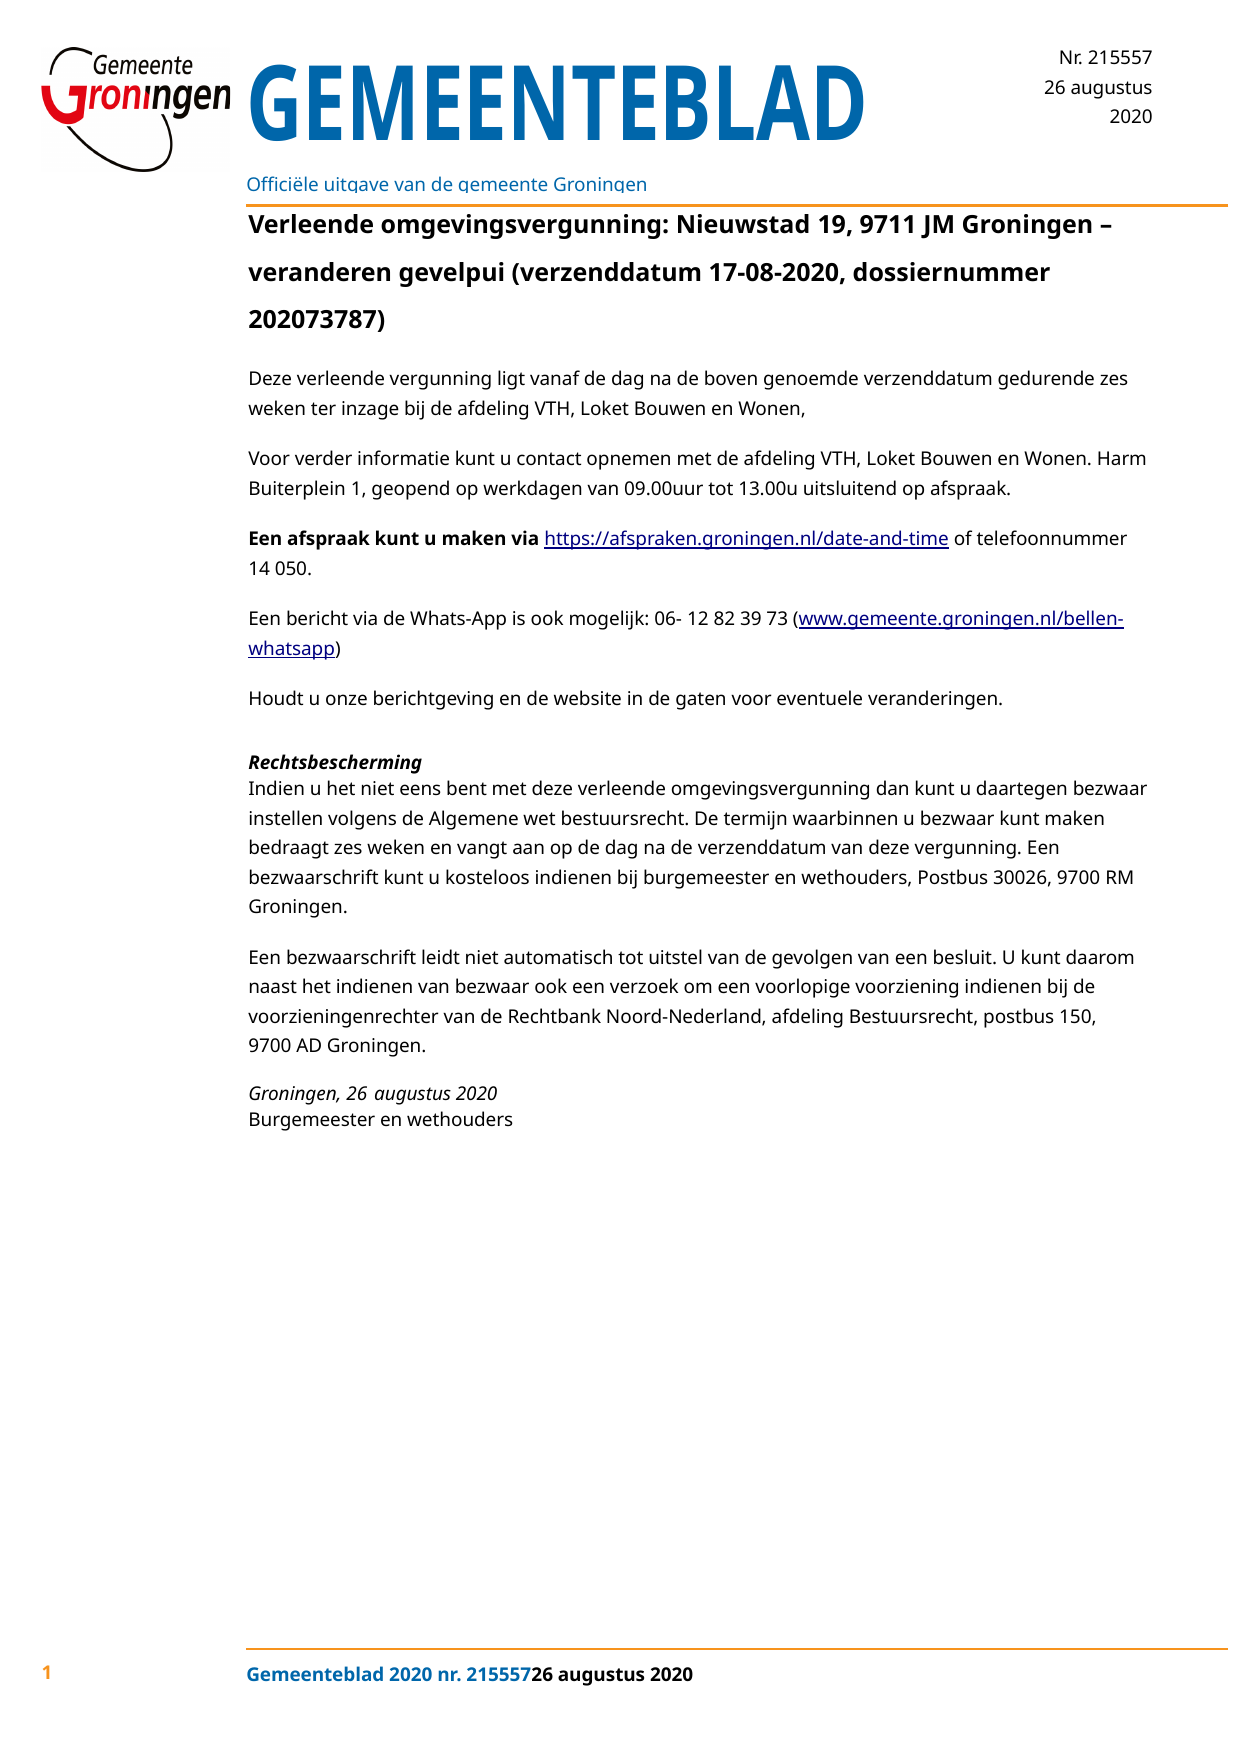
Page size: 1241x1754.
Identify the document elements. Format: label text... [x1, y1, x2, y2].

text Een bezwaarschrift leidt niet automatisch tot uitstel van de gevolgen van een besluit. U kunt daarom naast het indienen van bezwaar ook een verzoek om een voorlopige voorziening indienen bij de voorzieningenrechter van de Rechtbank Noord-Nederland, afdeling Bestuursrecht, postbus 150, 9700 AD Groningen. [248, 944, 1152, 1058]
text Houdt u onze berichtgeving en de website in de gaten voor eventuele veranderingen. [248, 686, 1152, 711]
text Rechtsbescherming [248, 749, 1152, 775]
text Verleende omgevingsvergunning: Nieuwstad 19, 9711 JM Groningen – veranderen gevelpui (verzenddatum 17-08-2020, dossiernummer 202073787) [248, 207, 1152, 336]
picture [41, 47, 231, 172]
text Deze verleende vergunning ligt vanaf de dag na de boven genoemde verzenddatum gedurende zes weken ter inzage bij de afdeling VTH, Loket Bouwen en Wonen, [248, 366, 1152, 421]
text Groningen, 26 augustus 2020 [248, 1081, 1152, 1106]
text Indien u het niet eens bent met deze verleende omgevingsvergunning dan kunt u daartegen bezwaar instellen volgens de Algemene wet bestuursrecht. De termijn waarbinnen u bezwaar kunt maken bedraagt zes weken en vangt aan op de dag na de verzenddatum van deze vergunning. Een bezwaarschrift kunt u kosteloos indienen bij burgemeester en wethouders, Postbus 30026, 9700 RM Groningen. [248, 775, 1152, 919]
text Een bericht via de Whats-App is ook mogelijk: 06- 12 82 39 73 (www.gemeente.groningen.nl/bellen-whatsapp) [248, 606, 1152, 661]
text Voor verder informatie kunt u contact opnemen met de afdeling VTH, Loket Bouwen en Wonen. Harm Buiterplein 1, geopend op werkdagen van 09.00uur tot 13.00u uitsluitend op afspraak. [248, 446, 1152, 501]
text Burgemeester en wethouders [248, 1106, 1152, 1132]
text Een afspraak kunt u maken via https://afspraken.groningen.nl/date-and-time of telefoonnummer 14 050. [248, 526, 1152, 581]
